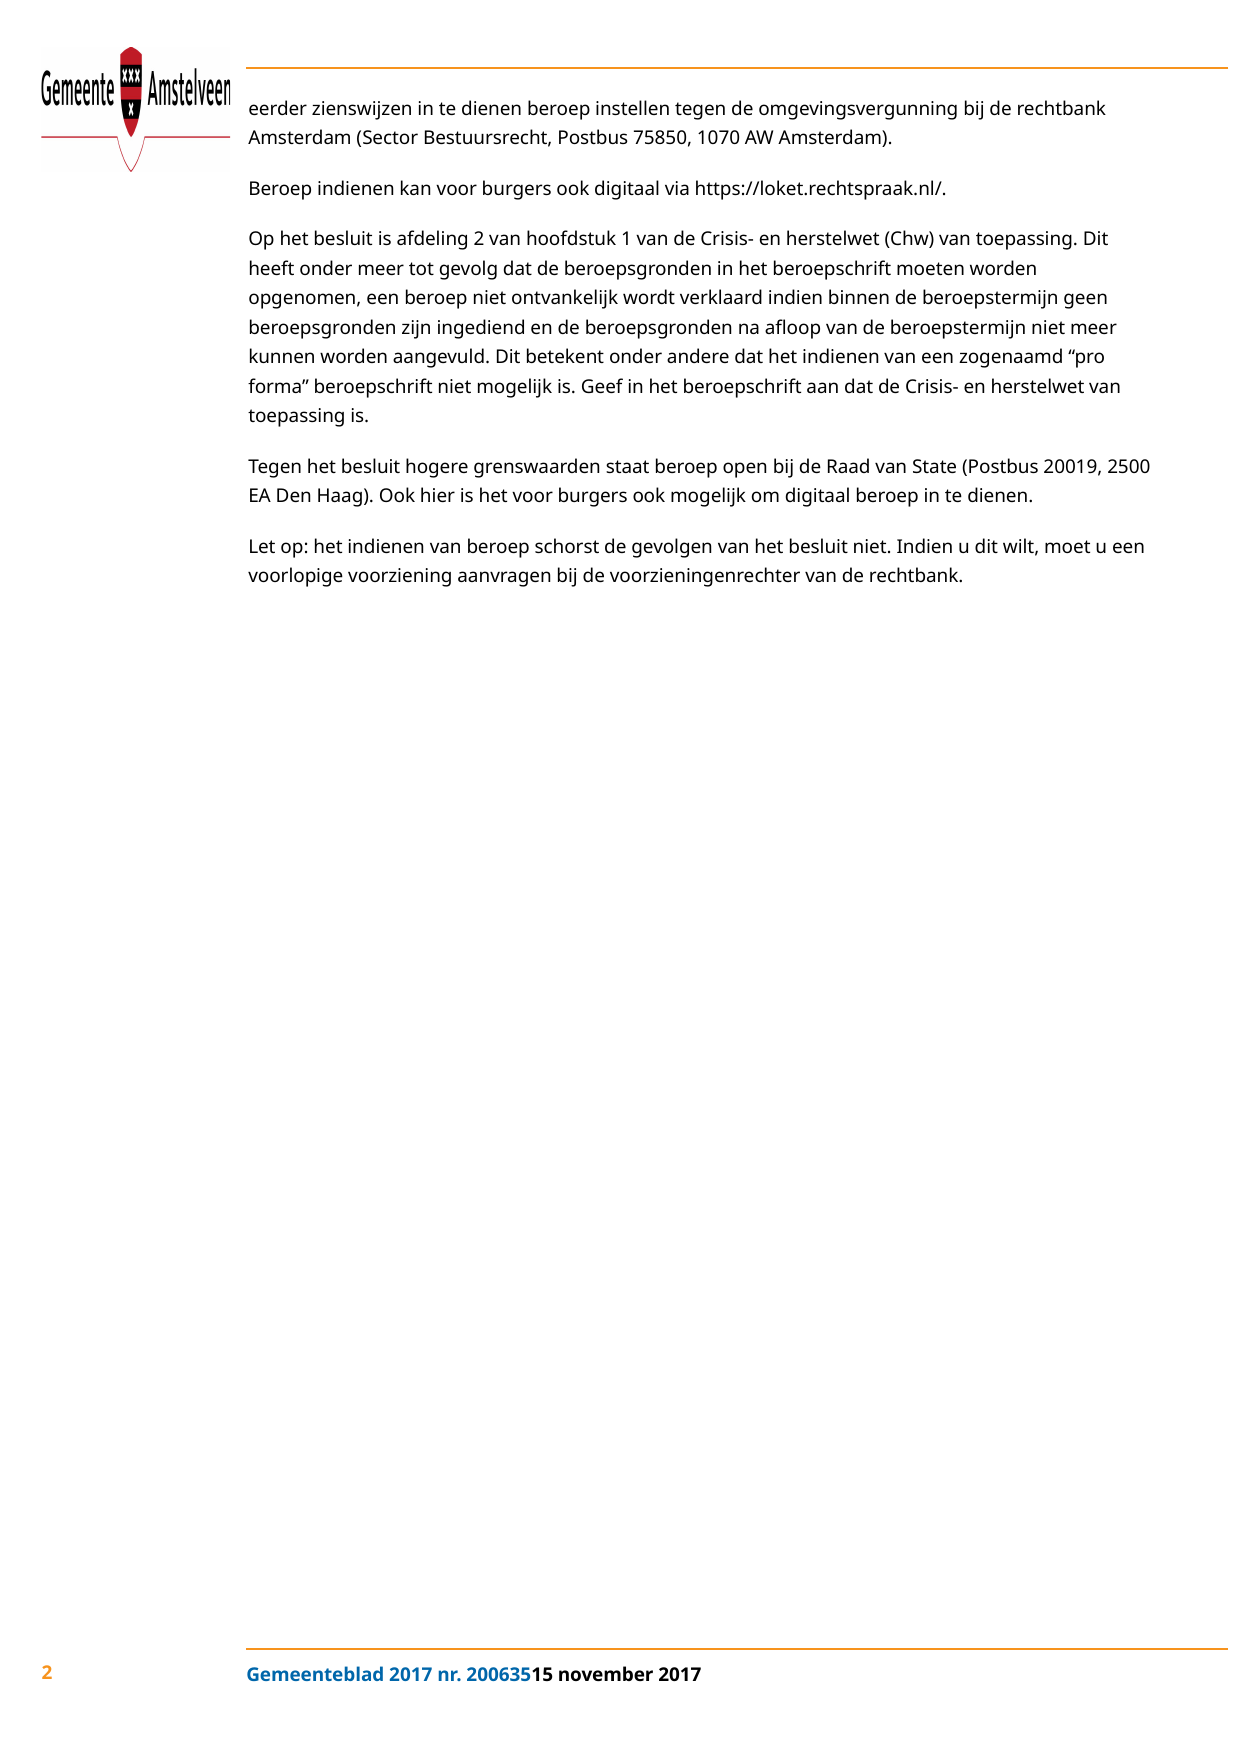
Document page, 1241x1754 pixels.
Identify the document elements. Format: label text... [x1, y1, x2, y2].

text Let op: het indienen van beroep schorst de gevolgen van het besluit niet. Indien u dit wilt, moet u een voorlopige voorziening aanvragen bij de voorzieningenrechter van de rechtbank. [248, 533, 1152, 588]
picture [41, 47, 231, 172]
text Op het besluit is afdeling 2 van hoofdstuk 1 van de Crisis- en herstelwet (Chw) van toepassing. Dit heeft onder meer tot gevolg dat de beroepsgronden in het beroepschrift moeten worden opgenomen, een beroep niet ontvankelijk wordt verklaard indien binnen de beroepstermijn geen beroepsgronden zijn ingediend en de beroepsgronden na afloop van de beroepstermijn niet meer kunnen worden aangevuld. Dit betekent onder andere dat het indienen van een zogenaamd “pro forma” beroepschrift niet mogelijk is. Geef in het beroepschrift aan dat de Crisis- en herstelwet van toepassing is. [248, 225, 1152, 428]
text Tegen het besluit hogere grenswaarden staat beroep open bij de Raad van State (Postbus 20019, 2500 EA Den Haag). Ook hier is het voor burgers ook mogelijk om digitaal beroep in te dienen. [248, 453, 1152, 508]
text eerder zienswijzen in te dienen beroep instellen tegen de omgevingsvergunning bij de rechtbank Amsterdam (Sector Bestuursrecht, Postbus 75850, 1070 AW Amsterdam). [248, 95, 1152, 150]
text Beroep indienen kan voor burgers ook digitaal via https://loket.rechtspraak.nl/. [248, 175, 1152, 201]
